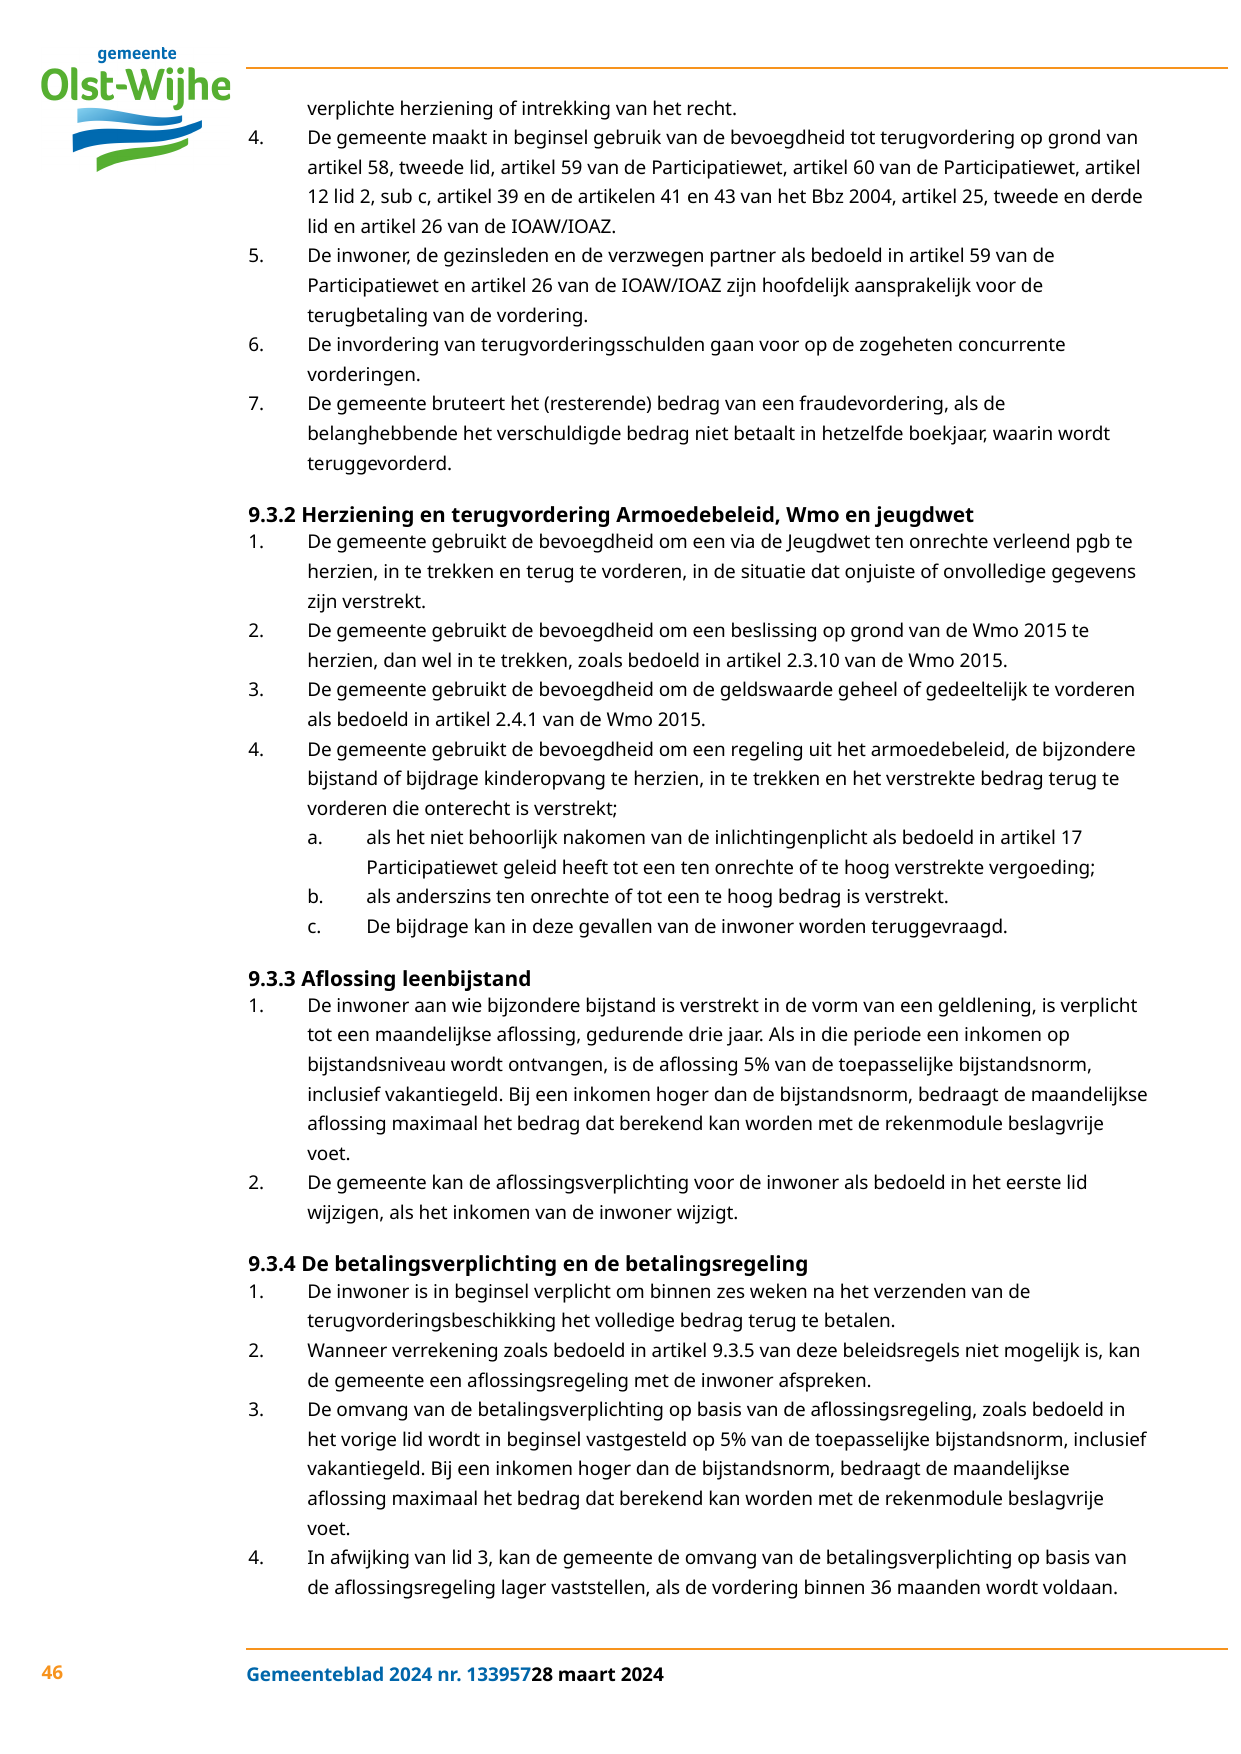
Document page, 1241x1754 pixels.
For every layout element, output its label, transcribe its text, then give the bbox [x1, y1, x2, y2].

list De inwoner is in beginsel verplicht om binnen zes weken na het verzenden van de terugvorderingsbeschikking het volledige bedrag terug te betalen. [248, 1278, 1152, 1333]
text 9.3.3 Aflossing leenbijstand [248, 964, 1152, 992]
text 9.3.2 Herziening en terugvordering Armoedebeleid, Wmo en jeugdwet [248, 500, 1152, 529]
list De omvang van de betalingsverplichting op basis van de aflossingsregeling, zoals bedoeld in het vorige lid wordt in beginsel vastgesteld op 5% van de toepasselijke bijstandsnorm, inclusief vakantiegeld. Bij een inkomen hoger dan de bijstandsnorm, bedraagt de maandelijkse aflossing maximaal het bedrag dat berekend kan worden met de rekenmodule beslagvrije voet. [248, 1396, 1152, 1540]
list De inwoner aan wie bijzondere bijstand is verstrekt in de vorm van een geldlening, is verplicht tot een maandelijkse aflossing, gedurende drie jaar. Als in die periode een inkomen op bijstandsniveau wordt ontvangen, is de aflossing 5% van de toepasselijke bijstandsnorm, inclusief vakantiegeld. Bij een inkomen hoger dan de bijstandsnorm, bedraagt de maandelijkse aflossing maximaal het bedrag dat berekend kan worden met de rekenmodule beslagvrije voet. [248, 992, 1152, 1166]
list Wanneer verrekening zoals bedoeld in artikel 9.3.5 van deze beleidsregels niet mogelijk is, kan de gemeente een aflossingsregeling met de inwoner afspreken. [248, 1337, 1152, 1392]
list De gemeente maakt in beginsel gebruik van de bevoegdheid tot terugvordering op grond van artikel 58, tweede lid, artikel 59 van de Participatiewet, artikel 60 van de Participatiewet, artikel 12 lid 2, sub c, artikel 39 en de artikelen 41 en 43 van het Bbz 2004, artikel 25, tweede en derde lid en artikel 26 van de IOAW/IOAZ. [248, 124, 1152, 239]
list De inwoner, de gezinsleden en de verzwegen partner als bedoeld in artikel 59 van de Participatiewet en artikel 26 van de IOAW/IOAZ zijn hoofdelijk aansprakelijk voor de terugbetaling van de vordering. [248, 243, 1152, 328]
list De gemeente gebruikt de bevoegdheid om de geldswaarde geheel of gedeeltelijk te vorderen als bedoeld in artikel 2.4.1 van de Wmo 2015. [248, 677, 1152, 732]
list De invordering van terugvorderingsschulden gaan voor op de zogeheten concurrente vorderingen. [248, 331, 1152, 387]
list als anderszins ten onrechte of tot een te hoog bedrag is verstrekt. [307, 884, 1152, 909]
text 9.3.4 De betalingsverplichting en de betalingsregeling [248, 1249, 1152, 1278]
list De gemeente gebruikt de bevoegdheid om een regeling uit het armoedebeleid, de bijzondere bijstand of bijdrage kinderopvang te herzien, in te trekken en het verstrekte bedrag terug te vorderen die onterecht is verstrekt; [248, 736, 1152, 821]
list In afwijking van lid 3, kan de gemeente de omvang van de betalingsverplichting op basis van de aflossingsregeling lager vaststellen, als de vordering binnen 36 maanden wordt voldaan. [248, 1544, 1152, 1599]
list als het niet behoorlijk nakomen van de inlichtingenplicht als bedoeld in artikel 17 Participatiewet geleid heeft tot een ten onrechte of te hoog verstrekte vergoeding; [307, 824, 1152, 880]
list De gemeente kan de aflossingsverplichting voor de inwoner als bedoeld in het eerste lid wijzigen, als het inkomen van de inwoner wijzigt. [248, 1169, 1152, 1225]
list De gemeente gebruikt de bevoegdheid om een beslissing op grond van de Wmo 2015 te herzien, dan wel in te trekken, zoals bedoeld in artikel 2.3.10 van de Wmo 2015. [248, 617, 1152, 673]
list De bijdrage kan in deze gevallen van de inwoner worden teruggevraagd. [307, 913, 1152, 939]
picture [41, 47, 231, 172]
list De gemeente bruteert het (resterende) bedrag van een fraudevordering, als de belanghebbende het verschuldigde bedrag niet betaalt in hetzelfde boekjaar, waarin wordt teruggevorderd. [248, 391, 1152, 476]
list De gemeente gebruikt de bevoegdheid om een via de Jeugdwet ten onrechte verleend pgb te herzien, in te trekken en terug te vorderen, in de situatie dat onjuiste of onvolledige gegevens zijn verstrekt. [248, 529, 1152, 613]
list verplichte herziening of intrekking van het recht. [248, 95, 1152, 121]
